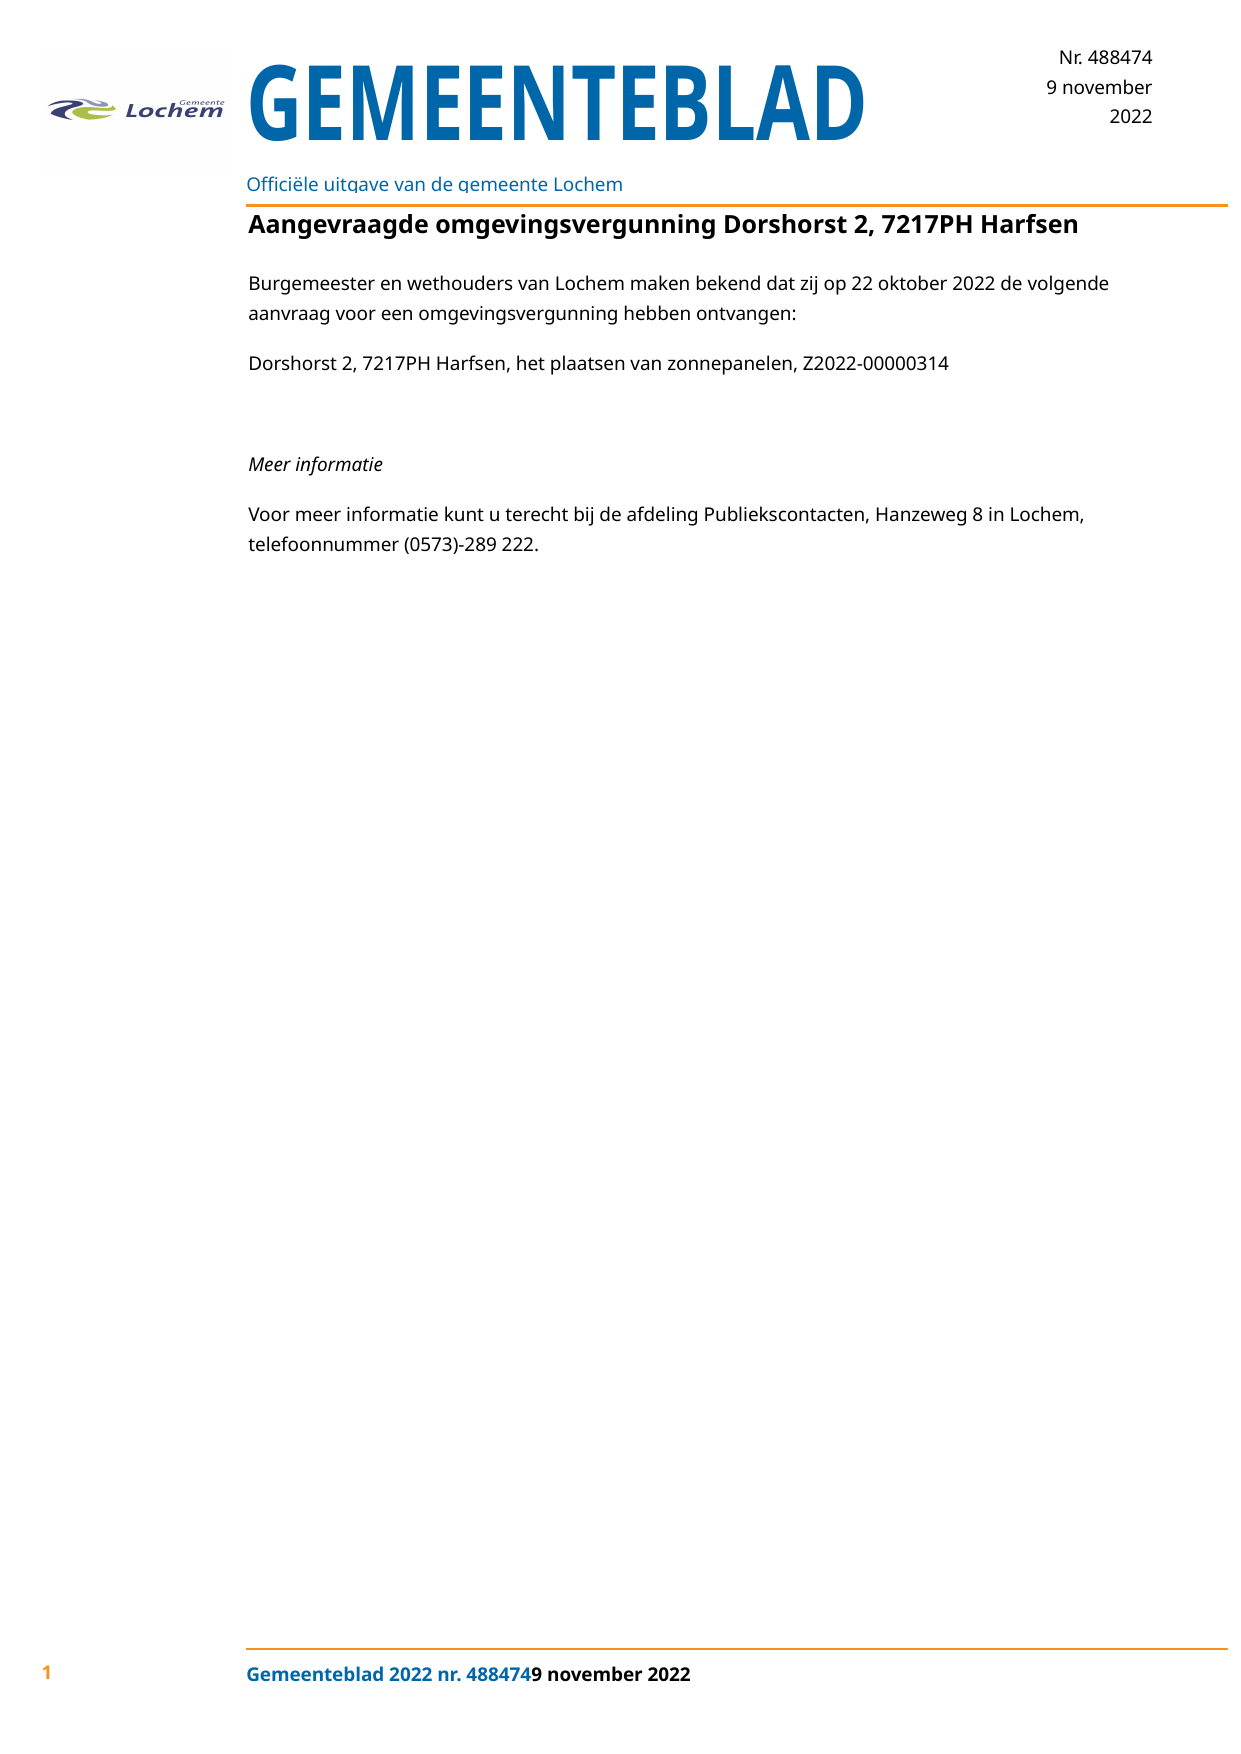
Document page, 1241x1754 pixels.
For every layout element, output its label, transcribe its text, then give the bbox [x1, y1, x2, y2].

text Aangevraagde omgevingsvergunning Dorshorst 2, 7217PH Harfsen [248, 207, 1152, 241]
picture [41, 47, 231, 172]
text Meer informatie [248, 451, 1152, 477]
text Burgemeester en wethouders van Lochem maken bekend dat zij op 22 oktober 2022 de volgende aanvraag voor een omgevingsvergunning hebben ontvangen: [248, 270, 1152, 326]
text Dorshorst 2, 7217PH Harfsen, het plaatsen van zonnepanelen, Z2022-00000314 [248, 350, 1152, 376]
text Voor meer informatie kunt u terecht bij de afdeling Publiekscontacten, Hanzeweg 8 in Lochem, telefoonnummer (0573)-289 222. [248, 502, 1152, 557]
